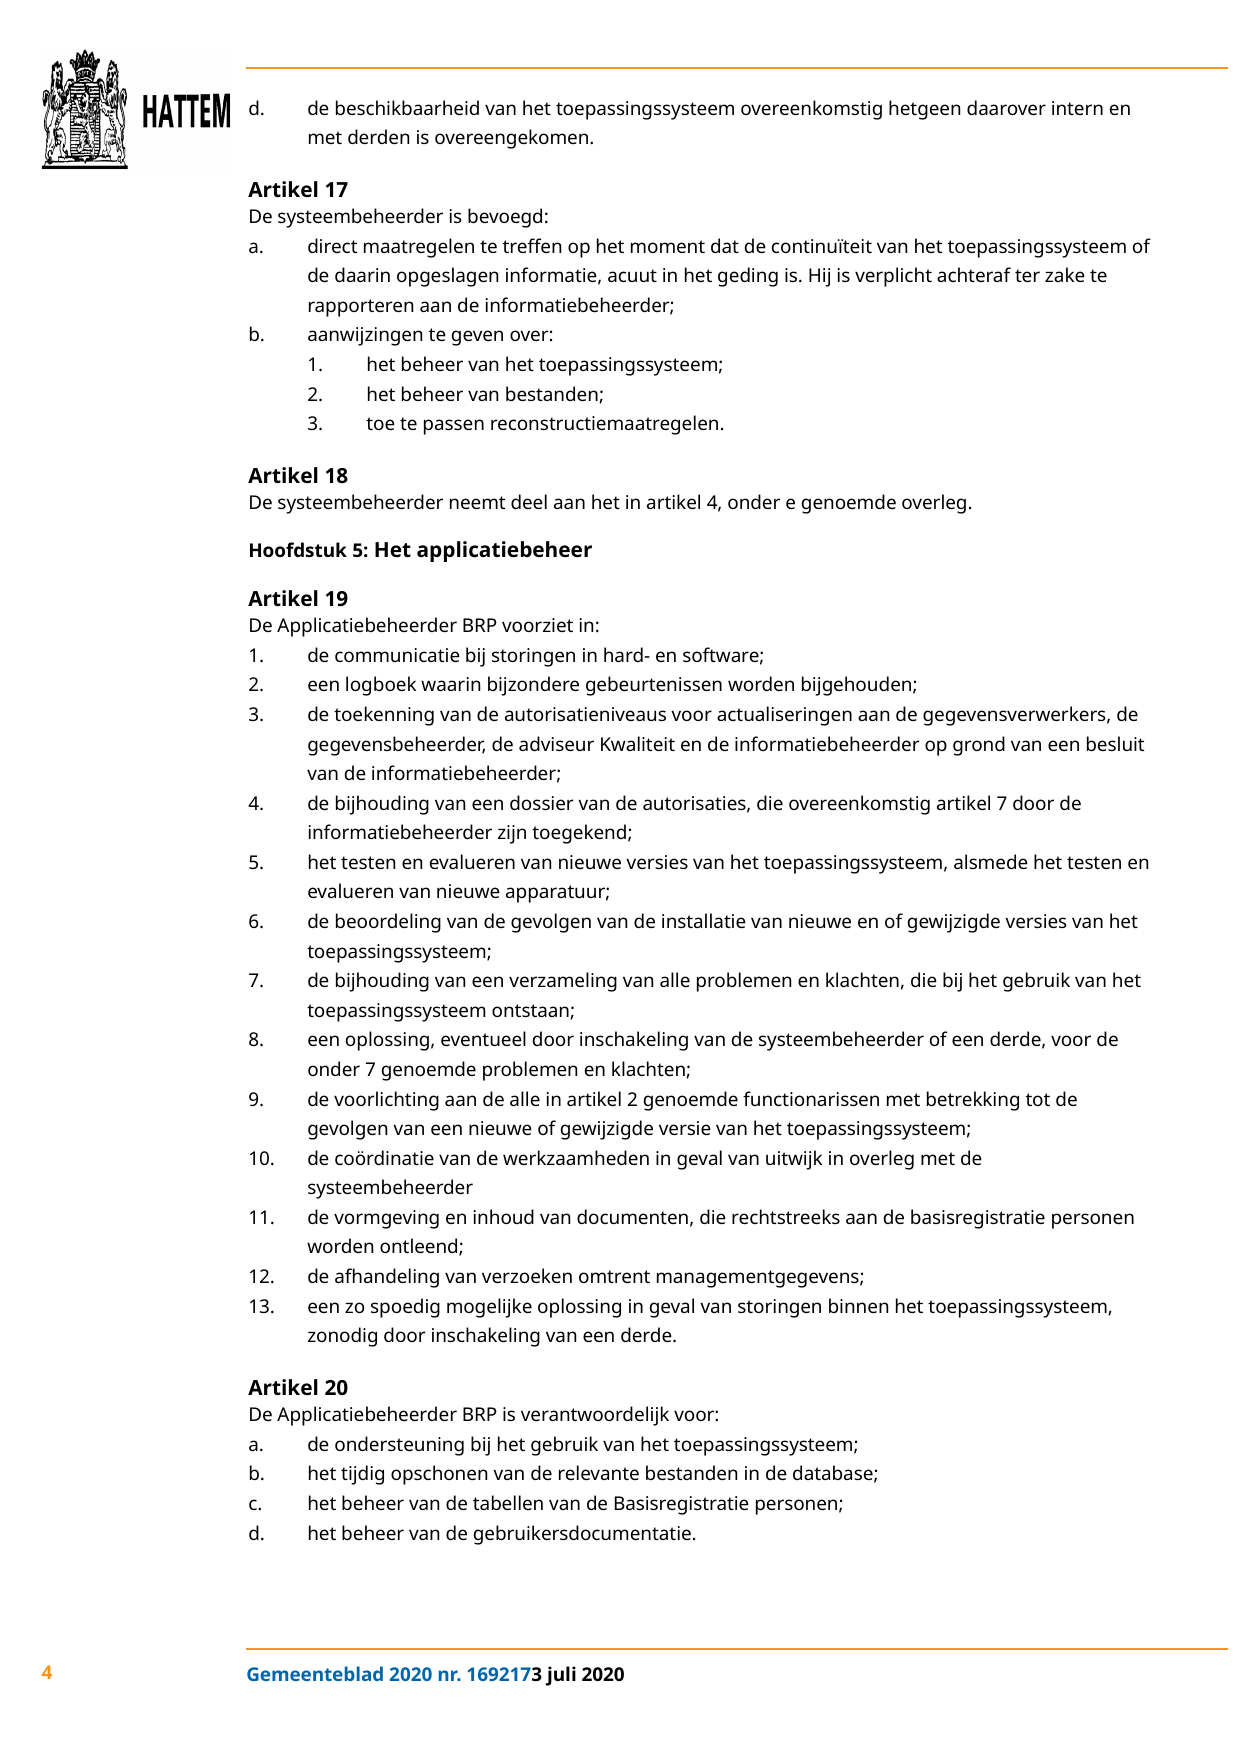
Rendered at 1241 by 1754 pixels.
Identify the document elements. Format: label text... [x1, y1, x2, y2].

text Artikel 19 [248, 584, 1152, 612]
text Artikel 17 [248, 175, 1152, 203]
text Artikel 20 [248, 1373, 1152, 1401]
text De systeembeheerder neemt deel aan het in artikel 4, onder e genoemde overleg. [248, 489, 1152, 515]
list de coördinatie van de werkzaamheden in geval van uitwijk in overleg met de systeembeheerder [248, 1145, 1152, 1200]
list de beschikbaarheid van het toepassingssysteem overeenkomstig hetgeen daarover intern en met derden is overeengekomen. [248, 95, 1152, 150]
list het beheer van bestanden; [307, 381, 1152, 406]
list de bijhouding van een dossier van de autorisaties, die overeenkomstig artikel 7 door de informatiebeheerder zijn toegekend; [248, 790, 1152, 845]
picture [41, 47, 231, 172]
list het beheer van het toepassingssysteem; [307, 351, 1152, 377]
list de beoordeling van de gevolgen van de installatie van nieuwe en of gewijzigde versies van het toepassingssysteem; [248, 908, 1152, 964]
text De Applicatiebeheerder BRP voorziet in: [248, 612, 1152, 638]
text Hoofdstuk 5: Het applicatiebeheer [248, 535, 1152, 563]
list toe te passen reconstructiemaatregelen. [307, 410, 1152, 436]
list de toekenning van de autorisatieniveaus voor actualiseringen aan de gegevensverwerkers, de gegevensbeheerder, de adviseur Kwaliteit en de informatiebeheerder op grond van een besluit van de informatiebeheerder; [248, 701, 1152, 786]
list de communicatie bij storingen in hard- en software; [248, 642, 1152, 668]
text Artikel 18 [248, 461, 1152, 489]
list een zo spoedig mogelijke oplossing in geval van storingen binnen het toepassingssysteem, zonodig door inschakeling van een derde. [248, 1293, 1152, 1348]
list het beheer van de tabellen van de Basisregistratie personen; [248, 1490, 1152, 1516]
list de afhandeling van verzoeken omtrent managementgegevens; [248, 1263, 1152, 1289]
list het testen en evalueren van nieuwe versies van het toepassingssysteem, alsmede het testen en evalueren van nieuwe apparatuur; [248, 849, 1152, 904]
text De systeembeheerder is bevoegd: [248, 203, 1152, 229]
list de voorlichting aan de alle in artikel 2 genoemde functionarissen met betrekking tot de gevolgen van een nieuwe of gewijzigde versie van het toepassingssysteem; [248, 1086, 1152, 1141]
list de ondersteuning bij het gebruik van het toepassingssysteem; [248, 1431, 1152, 1457]
list de vormgeving en inhoud van documenten, die rechtstreeks aan de basisregistratie personen worden ontleend; [248, 1204, 1152, 1259]
list direct maatregelen te treffen op het moment dat de continuïteit van het toepassingssysteem of de daarin opgeslagen informatie, acuut in het geding is. Hij is verplicht achteraf ter zake te rapporteren aan de informatiebeheerder; [248, 233, 1152, 318]
list het tijdig opschonen van de relevante bestanden in de database; [248, 1461, 1152, 1486]
list de bijhouding van een verzameling van alle problemen en klachten, die bij het gebruik van het toepassingssysteem ontstaan; [248, 967, 1152, 1023]
list het beheer van de gebruikersdocumentatie. [248, 1520, 1152, 1545]
list aanwijzingen te geven over: [248, 322, 1152, 347]
text De Applicatiebeheerder BRP is verantwoordelijk voor: [248, 1401, 1152, 1427]
list een oplossing, eventueel door inschakeling van de systeembeheerder of een derde, voor de onder 7 genoemde problemen en klachten; [248, 1027, 1152, 1082]
list een logboek waarin bijzondere gebeurtenissen worden bijgehouden; [248, 672, 1152, 697]
